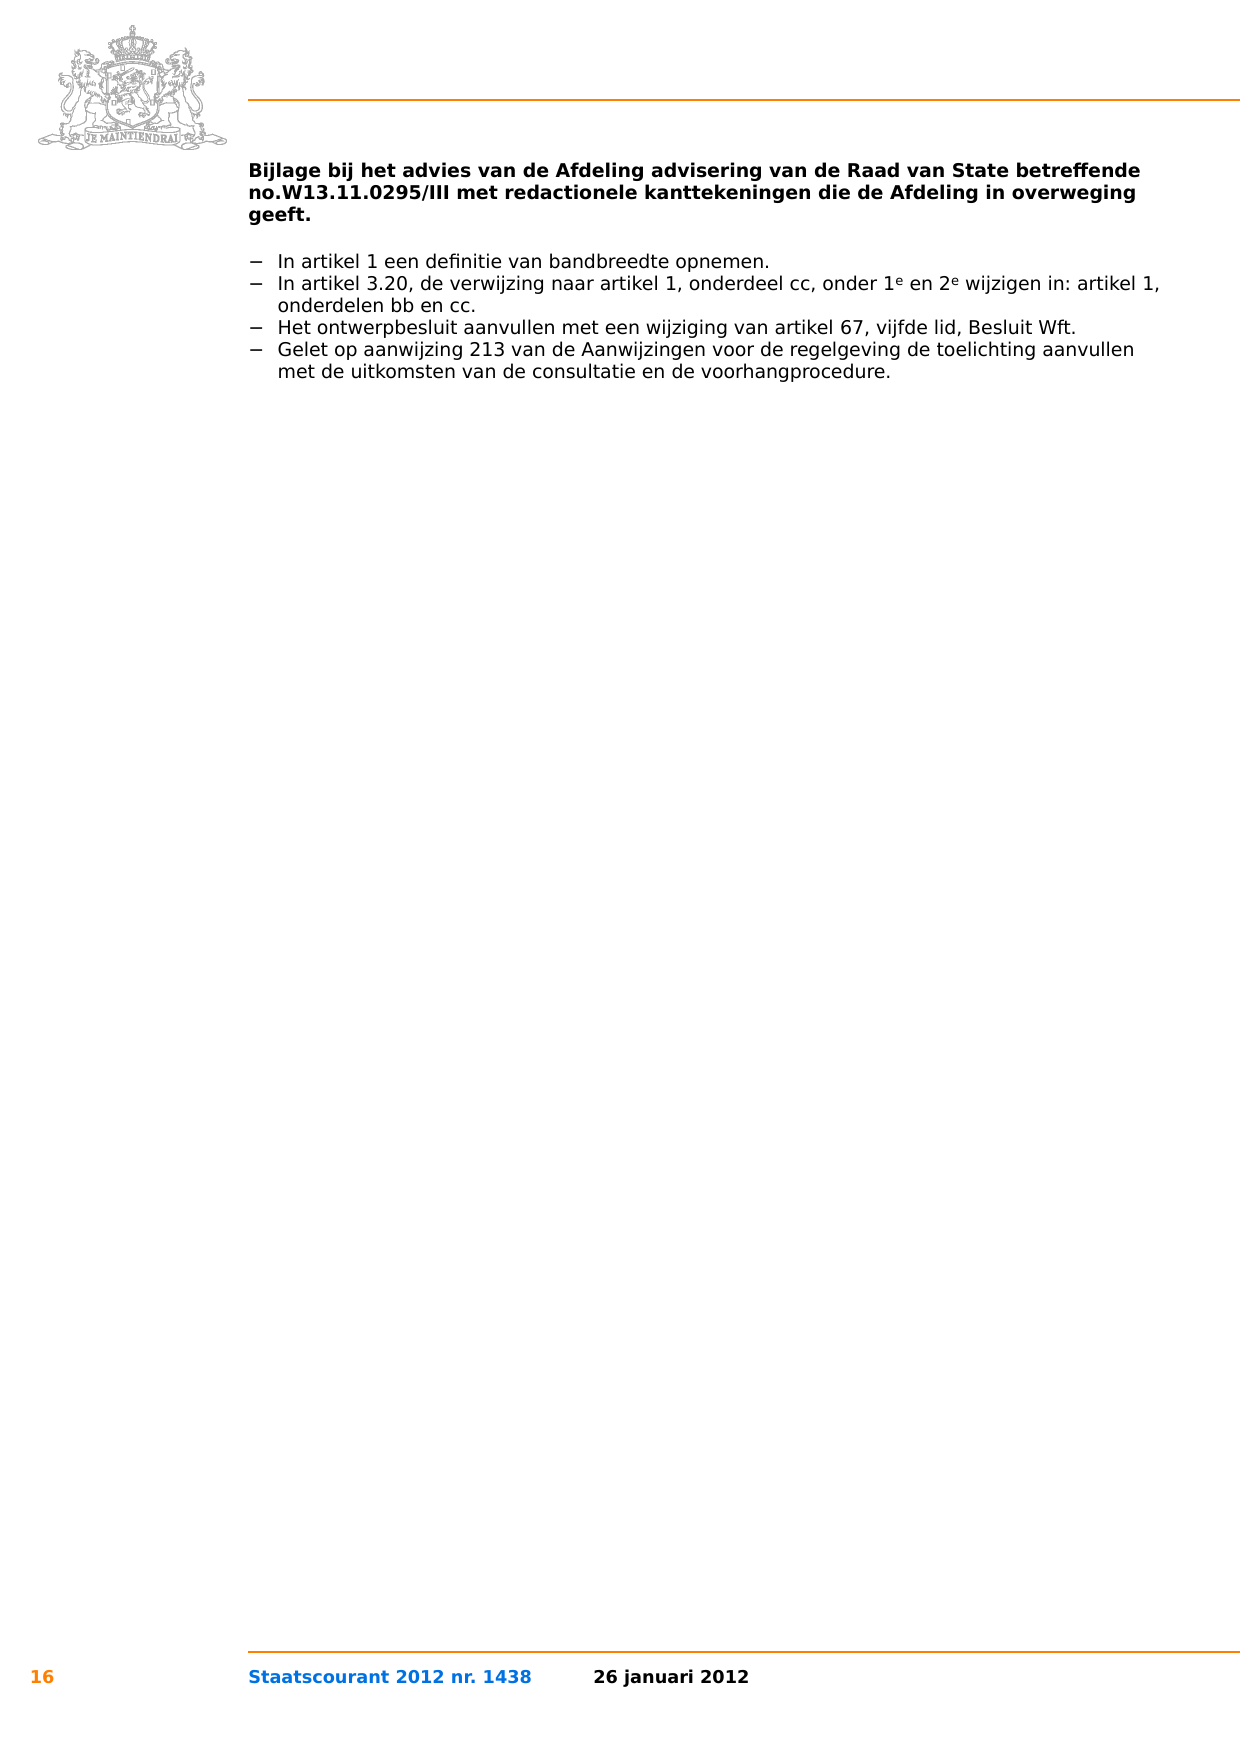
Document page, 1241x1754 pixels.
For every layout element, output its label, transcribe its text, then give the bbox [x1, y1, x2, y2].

text − Het ontwerpbesluit aanvullen met een wijziging van artikel 67, vijfde lid, Besluit Wft. [248, 317, 1163, 339]
subtitle Bijlage bij het advies van de Afdeling advisering van de Raad van State betreffende no.W13.11.0295/III met redactionele kanttekeningen die de Afdeling in overweging geeft. [248, 160, 1163, 226]
picture [38, 25, 227, 150]
text − In artikel 1 een definitie van bandbreedte opnemen. [248, 251, 1163, 273]
text − Gelet op aanwijzing 213 van de Aanwijzingen voor de regelgeving de toelichting aanvullen met de uitkomsten van de consultatie en de voorhangprocedure. [248, 339, 1163, 383]
text − In artikel 3.20, de verwijzing naar artikel 1, onderdeel cc, onder 1e en 2e wijzigen in: artikel 1, onderdelen bb en cc. [248, 273, 1163, 317]
